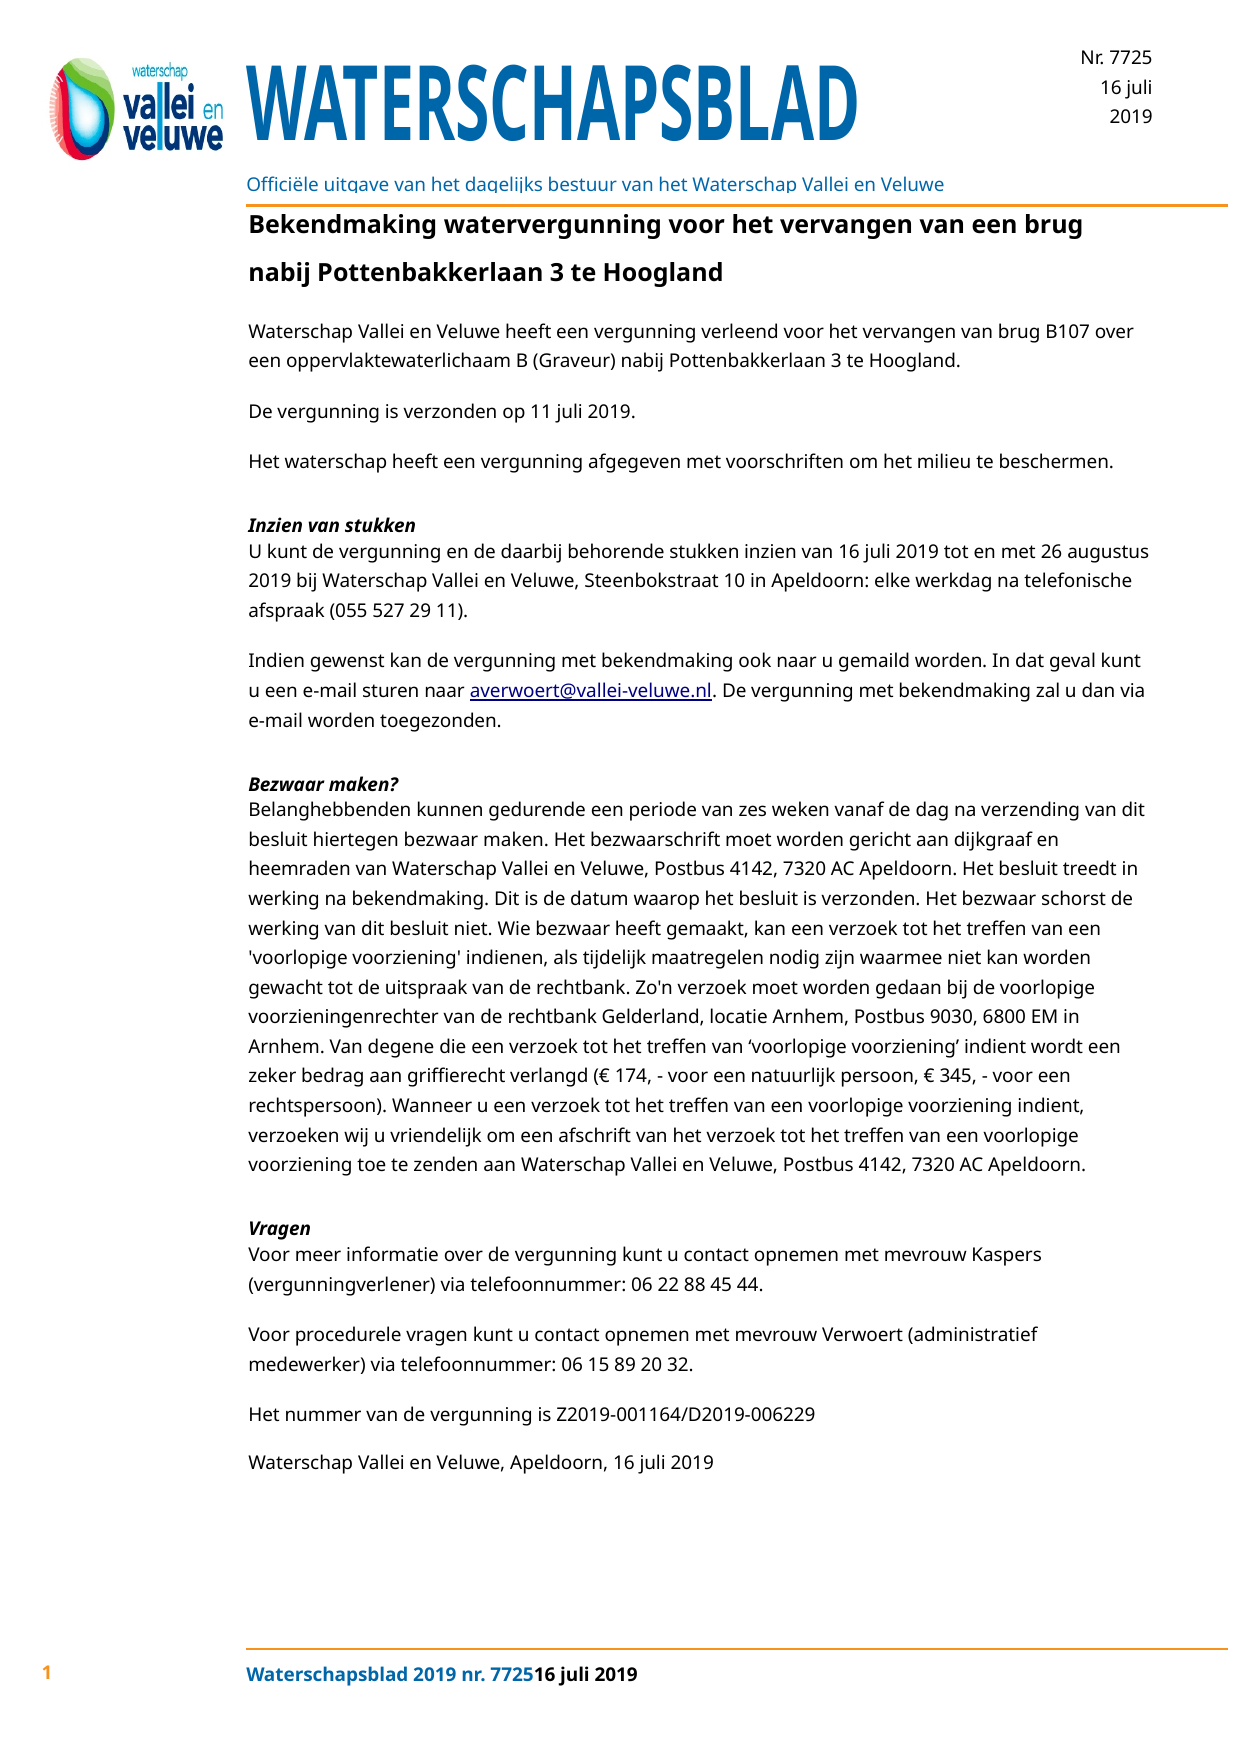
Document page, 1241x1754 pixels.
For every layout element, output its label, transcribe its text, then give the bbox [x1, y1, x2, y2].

text De vergunning is verzonden op 11 juli 2019. [248, 398, 1152, 424]
picture [41, 47, 231, 172]
text Waterschap Vallei en Veluwe, Apeldoorn, 16 juli 2019 [248, 1449, 1152, 1475]
text Voor meer informatie over de vergunning kunt u contact opnemen met mevrouw Kaspers (vergunningverlener) via telefoonnummer: 06 22 88 45 44. [248, 1241, 1152, 1296]
text Het waterschap heeft een vergunning afgegeven met voorschriften om het milieu te beschermen. [248, 448, 1152, 474]
text Indien gewenst kan de vergunning met bekendmaking ook naar u gemaild worden. In dat geval kunt u een e-mail sturen naar averwoert@vallei-veluwe.nl. De vergunning met bekendmaking zal u dan via e-mail worden toegezonden. [248, 648, 1152, 732]
text Waterschap Vallei en Veluwe heeft een vergunning verleend voor het vervangen van brug B107 over een oppervlaktewaterlichaam B (Graveur) nabij Pottenbakkerlaan 3 te Hoogland. [248, 318, 1152, 373]
text Voor procedurele vragen kunt u contact opnemen met mevrouw Verwoert (administratief medewerker) via telefoonnummer: 06 15 89 20 32. [248, 1321, 1152, 1376]
text Inzien van stukken [248, 512, 1152, 538]
text Het nummer van de vergunning is Z2019-001164/D2019-006229 [248, 1401, 1152, 1427]
text Bezwaar maken? [248, 771, 1152, 796]
text Bekendmaking watervergunning voor het vervangen van een brug nabij Pottenbakkerlaan 3 te Hoogland [248, 207, 1152, 288]
text Vragen [248, 1215, 1152, 1241]
text U kunt de vergunning en de daarbij behorende stukken inzien van 16 juli 2019 tot en met 26 augustus 2019 bij Waterschap Vallei en Veluwe, Steenbokstraat 10 in Apeldoorn: elke werkdag na telefonische afspraak (055 527 29 11). [248, 538, 1152, 623]
text Belanghebbenden kunnen gedurende een periode van zes weken vanaf de dag na verzending van dit besluit hiertegen bezwaar maken. Het bezwaarschrift moet worden gericht aan dijkgraaf en heemraden van Waterschap Vallei en Veluwe, Postbus 4142, 7320 AC Apeldoorn. Het besluit treedt in werking na bekendmaking. Dit is de datum waarop het besluit is verzonden. Het bezwaar schorst de werking van dit besluit niet. Wie bezwaar heeft gemaakt, kan een verzoek tot het treffen van een 'voorlopige voorziening' indienen, als tijdelijk maatregelen nodig zijn waarmee niet kan worden gewacht tot de uitspraak van de rechtbank. Zo'n verzoek moet worden gedaan bij de voorlopige voorzieningenrechter van de rechtbank Gelderland, locatie Arnhem, Postbus 9030, 6800 EM in Arnhem. Van degene die een verzoek tot het treffen van ‘voorlopige voorziening’ indient wordt een zeker bedrag aan griffierecht verlangd (€ 174, - voor een natuurlijk persoon, € 345, - voor een rechtspersoon). Wanneer u een verzoek tot het treffen van een voorlopige voorziening indient, verzoeken wij u vriendelijk om een afschrift van het verzoek tot het treffen van een voorlopige voorziening toe te zenden aan Waterschap Vallei en Veluwe, Postbus 4142, 7320 AC Apeldoorn. [248, 796, 1152, 1177]
